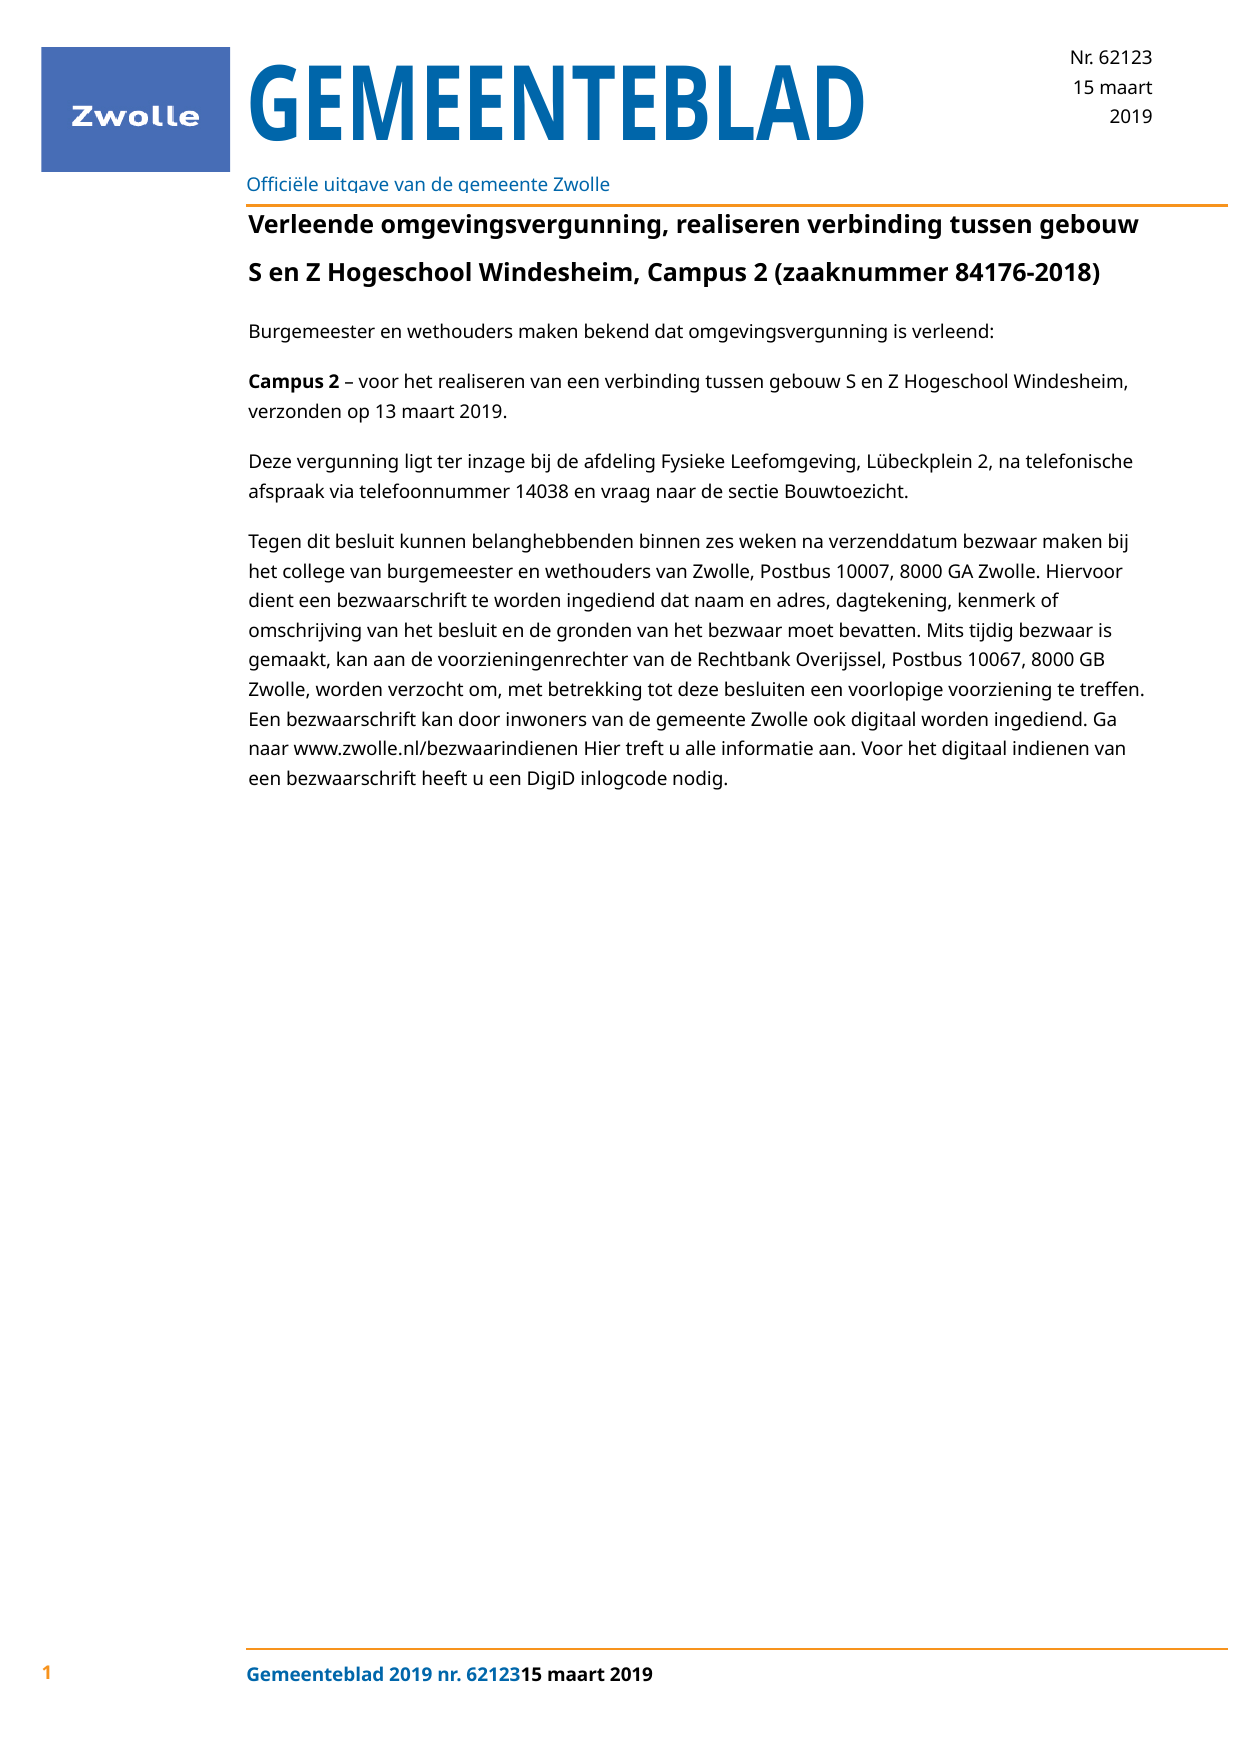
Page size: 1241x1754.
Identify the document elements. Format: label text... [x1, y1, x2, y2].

text Campus 2 – voor het realiseren van een verbinding tussen gebouw S en Z Hogeschool Windesheim, verzonden op 13 maart 2019. [248, 368, 1152, 424]
text Tegen dit besluit kunnen belanghebbenden binnen zes weken na verzenddatum bezwaar maken bij het college van burgemeester en wethouders van Zwolle, Postbus 10007, 8000 GA Zwolle. Hiervoor dient een bezwaarschrift te worden ingediend dat naam en adres, dagtekening, kenmerk of omschrijving van het besluit en de gronden van het bezwaar moet bevatten. Mits tijdig bezwaar is gemaakt, kan aan de voorzieningenrechter van de Rechtbank Overijssel, Postbus 10067, 8000 GB Zwolle, worden verzocht om, met betrekking tot deze besluiten een voorlopige voorziening te treffen. Een bezwaarschrift kan door inwoners van de gemeente Zwolle ook digitaal worden ingediend. Ga naar www.zwolle.nl/bezwaarindienen Hier treft u alle informatie aan. Voor het digitaal indienen van een bezwaarschrift heeft u een DigiD inlogcode nodig. [248, 528, 1152, 791]
picture [41, 47, 231, 172]
text Burgemeester en wethouders maken bekend dat omgevingsvergunning is verleend: [248, 318, 1152, 344]
text Deze vergunning ligt ter inzage bij de afdeling Fysieke Leefomgeving, Lübeckplein 2, na telefonische afspraak via telefoonnummer 14038 en vraag naar de sectie Bouwtoezicht. [248, 448, 1152, 504]
text Verleende omgevingsvergunning, realiseren verbinding tussen gebouw S en Z Hogeschool Windesheim, Campus 2 (zaaknummer 84176-2018) [248, 207, 1152, 288]
